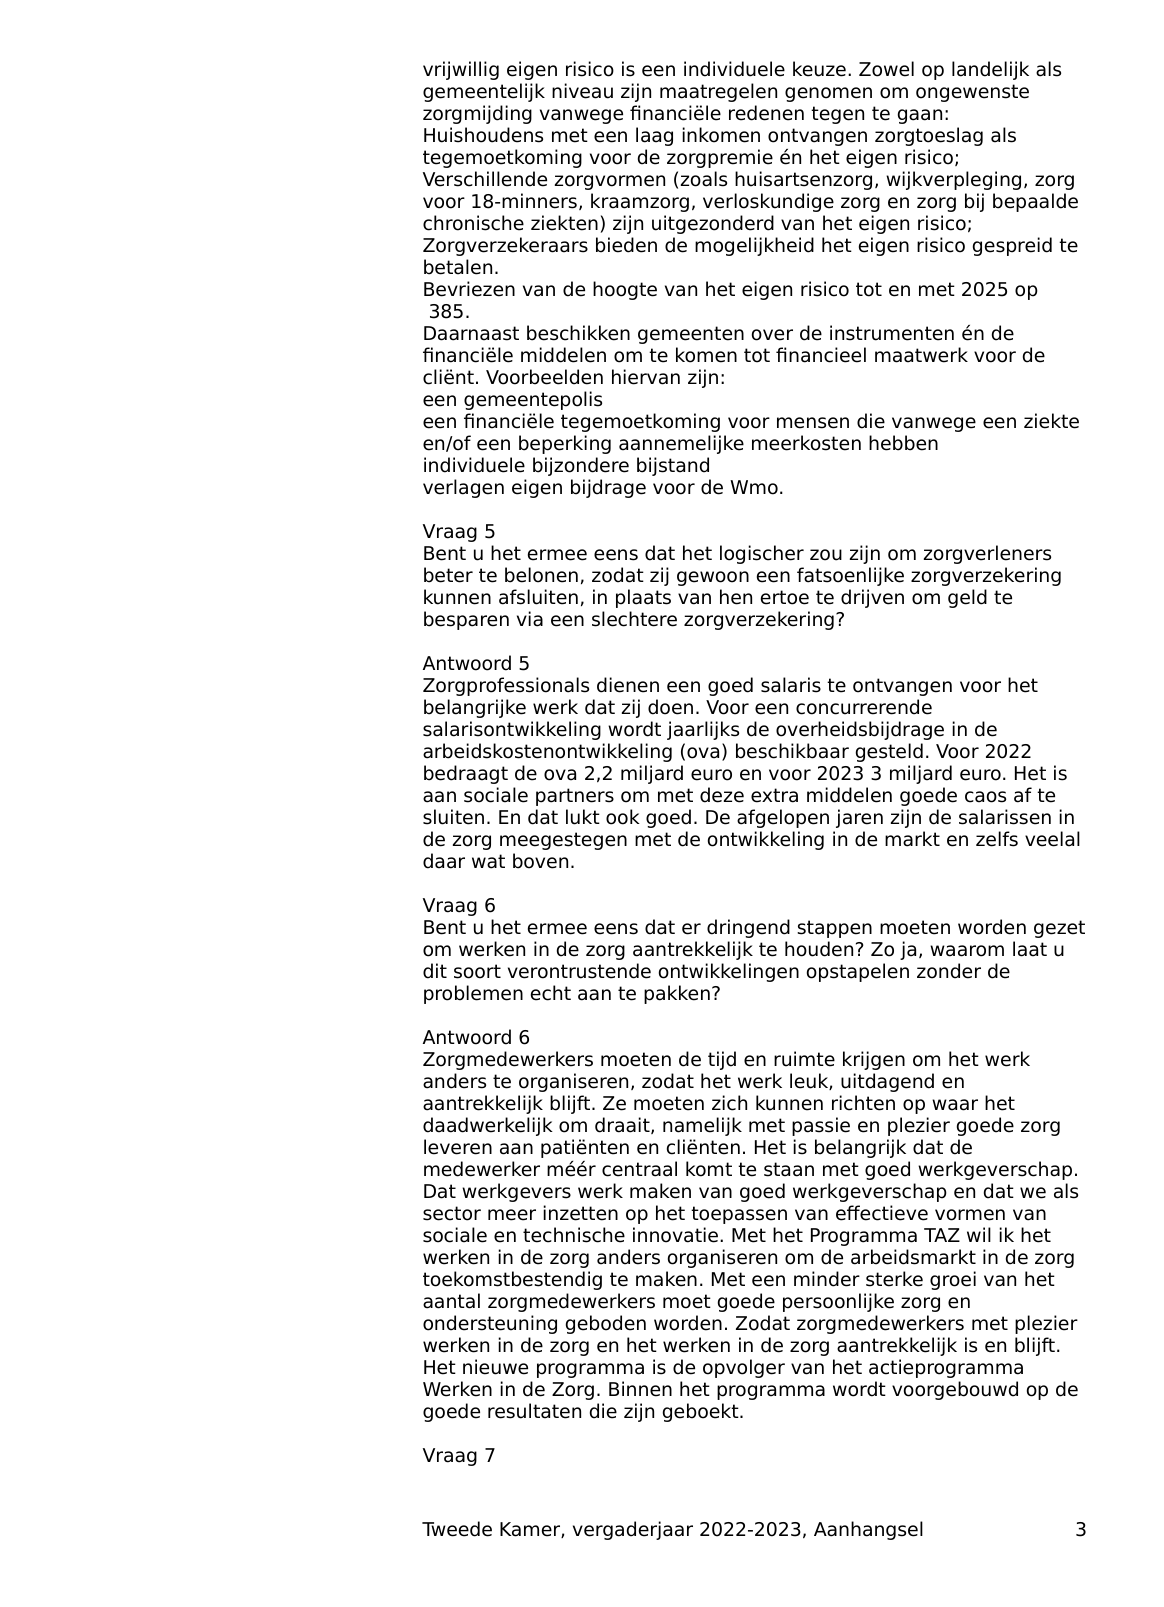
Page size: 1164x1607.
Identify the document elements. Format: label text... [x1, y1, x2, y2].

text Zorgverzekeraars bieden de mogelijkheid het eigen risico gespreid te betalen. [422, 235, 1087, 279]
text vrijwillig eigen risico is een individuele keuze. Zowel op landelijk als gemeentelijk niveau zijn maatregelen genomen om ongewenste zorgmijding vanwege financiële redenen tegen te gaan: [422, 59, 1087, 125]
text Bent u het ermee eens dat het logischer zou zijn om zorgverleners beter te belonen, zodat zij gewoon een fatsoenlijke zorgverzekering kunnen afsluiten, in plaats van hen ertoe te drijven om geld te besparen via een slechtere zorgverzekering? [422, 543, 1087, 631]
text Antwoord 6 [422, 1027, 1087, 1049]
text Bent u het ermee eens dat er dringend stappen moeten worden gezet om werken in de zorg aantrekkelijk te houden? Zo ja, waarom laat u dit soort verontrustende ontwikkelingen opstapelen zonder de problemen echt aan te pakken? [422, 917, 1087, 1005]
text Huishoudens met een laag inkomen ontvangen zorgtoeslag als tegemoetkoming voor de zorgpremie én het eigen risico; [422, 125, 1087, 169]
text Daarnaast beschikken gemeenten over de instrumenten én de financiële middelen om te komen tot financieel maatwerk voor de cliënt. Voorbeelden hiervan zijn: [422, 323, 1087, 389]
text Zorgmedewerkers moeten de tijd en ruimte krijgen om het werk anders te organiseren, zodat het werk leuk, uitdagend en aantrekkelijk blijft. Ze moeten zich kunnen richten op waar het daadwerkelijk om draait, namelijk met passie en plezier goede zorg leveren aan patiënten en cliënten. Het is belangrijk dat de medewerker méér centraal komt te staan met goed werkgeverschap. Dat werkgevers werk maken van goed werkgeverschap en dat we als sector meer inzetten op het toepassen van effectieve vormen van sociale en technische innovatie. Met het Programma TAZ wil ik het werken in de zorg anders organiseren om de arbeidsmarkt in de zorg toekomstbestendig te maken. Met een minder sterke groei van het aantal zorgmedewerkers moet goede persoonlijke zorg en ondersteuning geboden worden. Zodat zorgmedewerkers met plezier werken in de zorg en het werken in de zorg aantrekkelijk is en blijft. Het nieuwe programma is de opvolger van het actieprogramma Werken in de Zorg. Binnen het programma wordt voorgebouwd op de goede resultaten die zijn geboekt. [422, 1049, 1087, 1423]
text Antwoord 5 [422, 653, 1087, 675]
text Vraag 6 [422, 895, 1087, 917]
text Bevriezen van de hoogte van het eigen risico tot en met 2025 op  385. [422, 279, 1087, 323]
text individuele bijzondere bijstand [422, 455, 1087, 477]
text verlagen eigen bijdrage voor de Wmo. [422, 477, 1087, 499]
text een financiële tegemoetkoming voor mensen die vanwege een ziekte en/of een beperking aannemelijke meerkosten hebben [422, 411, 1087, 455]
text een gemeentepolis [422, 389, 1087, 411]
text Verschillende zorgvormen (zoals huisartsenzorg, wijkverpleging, zorg voor 18-minners, kraamzorg, verloskundige zorg en zorg bij bepaalde chronische ziekten) zijn uitgezonderd van het eigen risico; [422, 169, 1087, 235]
text Vraag 5 [422, 521, 1087, 543]
text Zorgprofessionals dienen een goed salaris te ontvangen voor het belangrijke werk dat zij doen. Voor een concurrerende salarisontwikkeling wordt jaarlijks de overheidsbijdrage in de arbeidskostenontwikkeling (ova) beschikbaar gesteld. Voor 2022 bedraagt de ova 2,2 miljard euro en voor 2023 3 miljard euro. Het is aan sociale partners om met deze extra middelen goede caos af te sluiten. En dat lukt ook goed. De afgelopen jaren zijn de salarissen in de zorg meegestegen met de ontwikkeling in de markt en zelfs veelal daar wat boven. [422, 675, 1087, 873]
text Vraag 7 [422, 1445, 1087, 1467]
